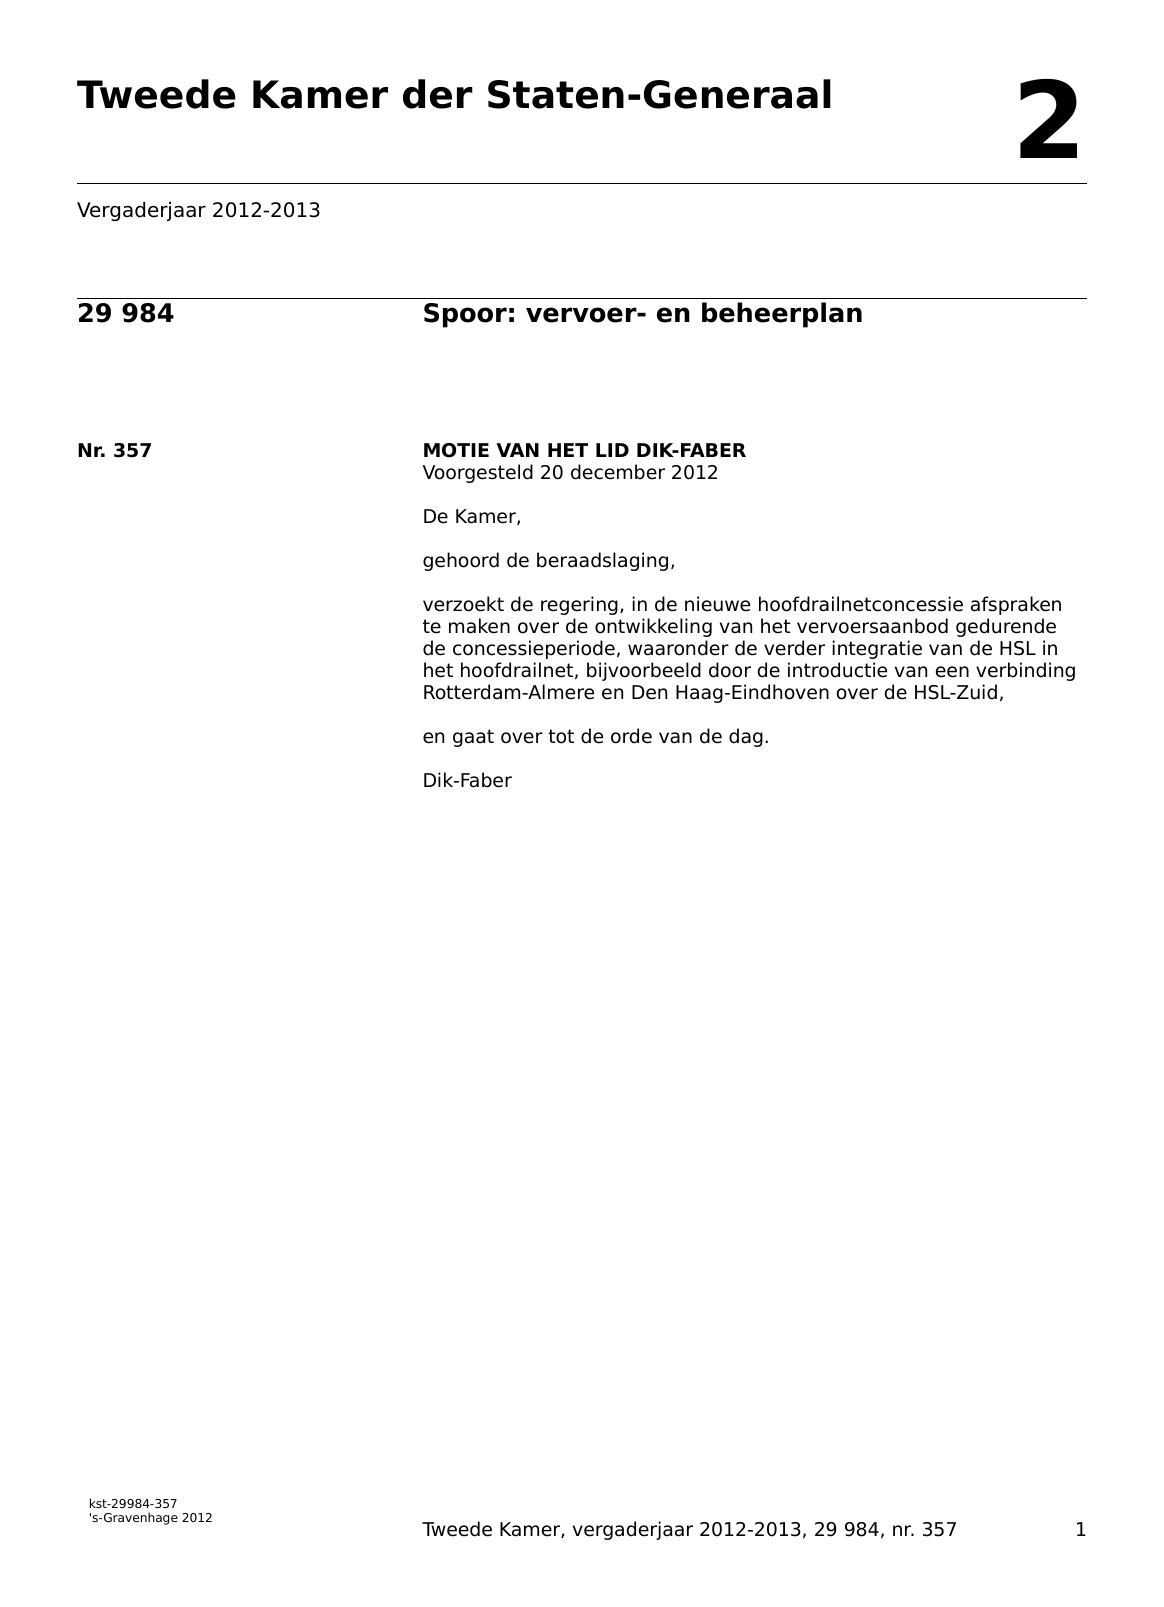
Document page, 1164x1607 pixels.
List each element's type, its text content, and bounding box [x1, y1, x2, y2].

text Voorgesteld 20 december 2012 [422, 462, 1087, 484]
text verzoekt de regering, in de nieuwe hoofdrailnetconcessie afspraken te maken over de ontwikkeling van het vervoersaanbod gedurende de concessieperiode, waaronder de verder integratie van de HSL in het hoofdrailnet, bijvoorbeeld door de introductie van een verbinding Rotterdam-Almere en Den Haag-Eindhoven over de HSL-Zuid, [422, 594, 1087, 704]
table_header 2 [886, 59, 1087, 183]
text De Kamer, [422, 506, 1087, 528]
text Dik-Faber [422, 770, 1087, 792]
subtitle 29 984 Spoor: vervoer- en beheerplan [77, 299, 1087, 329]
text 's-Gravenhage 2012 [88, 1511, 323, 1525]
table_cell Vergaderjaar 2012-2013 [77, 184, 1087, 298]
subtitle Nr. 357 MOTIE VAN HET LID DIK-FABER [77, 440, 1087, 462]
text gehoord de beraadslaging, [422, 550, 1087, 572]
text en gaat over tot de orde van de dag. [422, 726, 1087, 748]
text kst-29984-357 [88, 1497, 323, 1511]
table_header Tweede Kamer der Staten-Generaal [77, 59, 886, 183]
